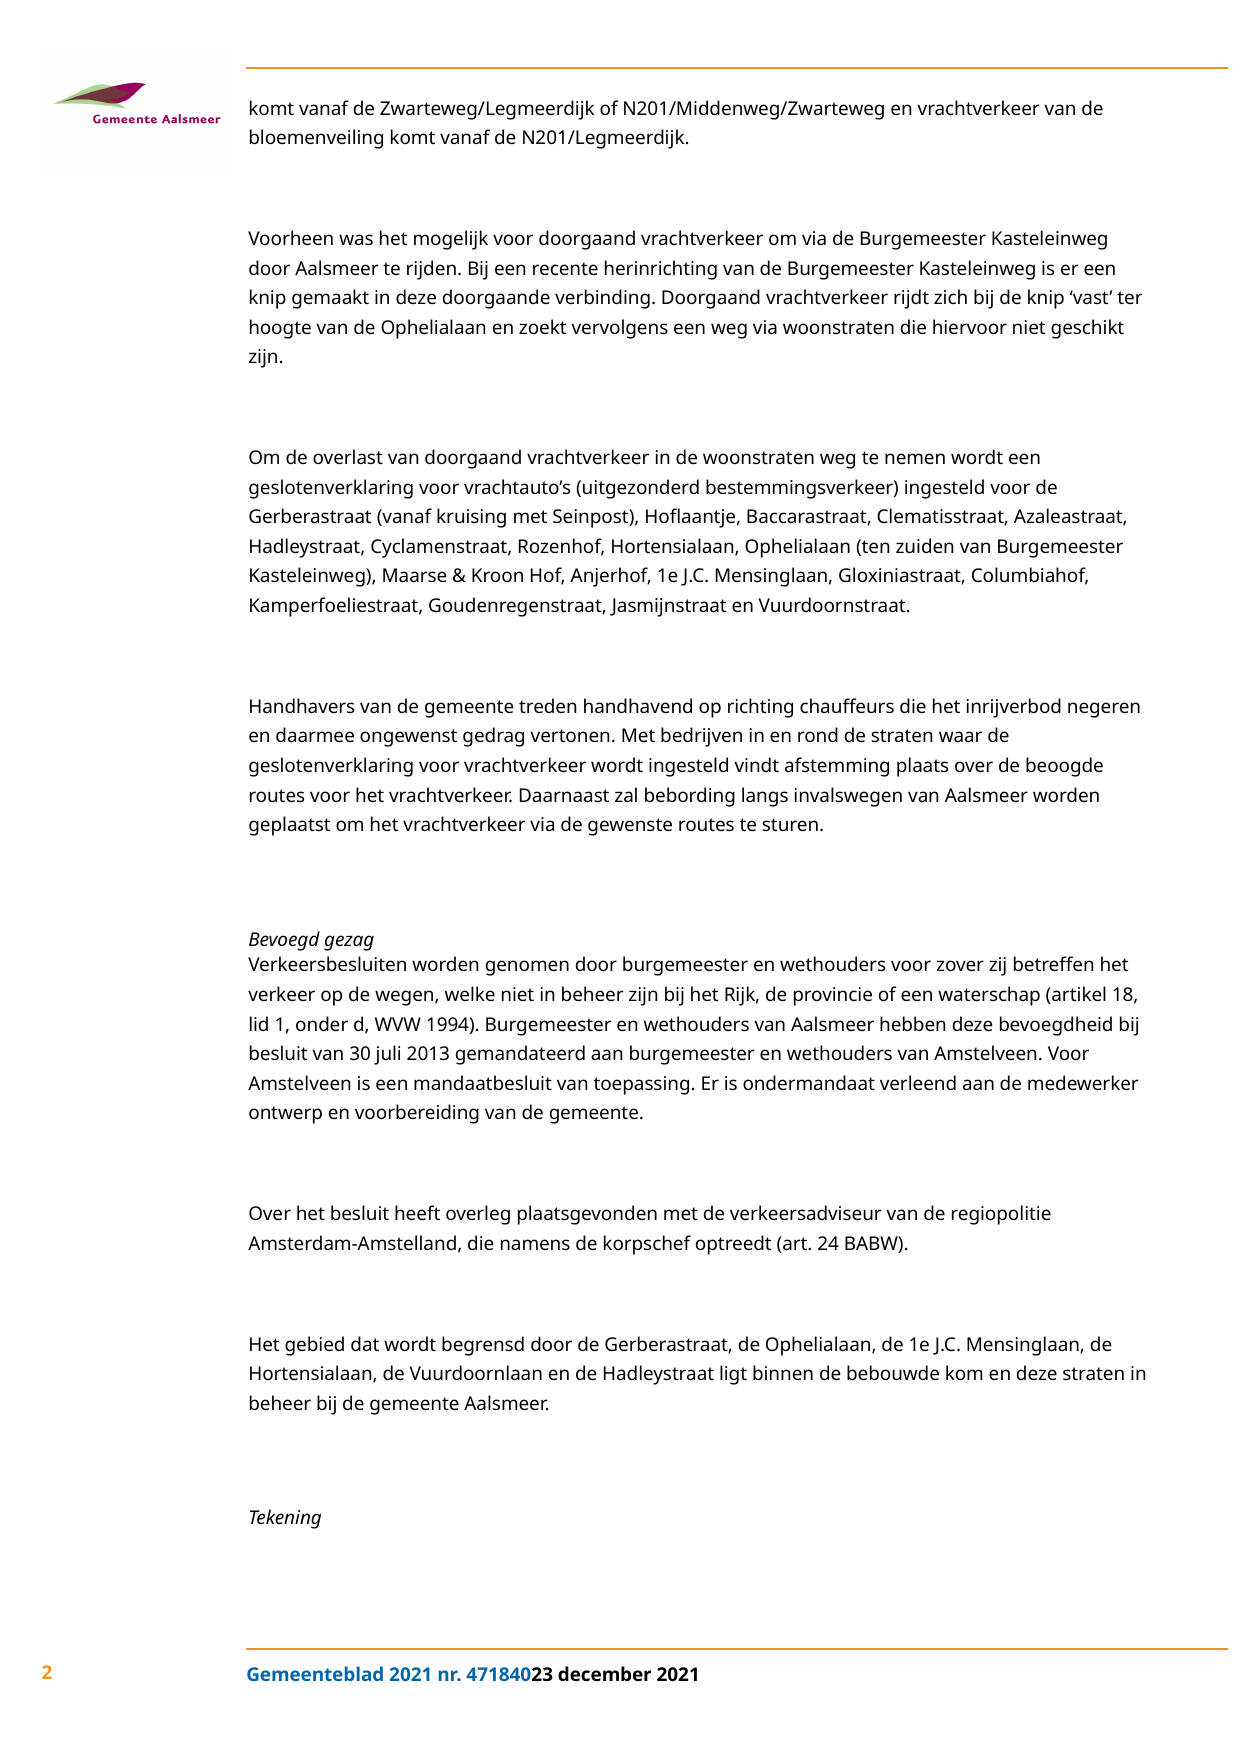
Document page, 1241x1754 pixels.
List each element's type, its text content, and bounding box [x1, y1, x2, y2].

picture [41, 47, 231, 172]
text Bevoegd gezag [248, 926, 1152, 952]
text Verkeersbesluiten worden genomen door burgemeester en wethouders voor zover zij betreffen het verkeer op de wegen, welke niet in beheer zijn bij het Rijk, de provincie of een waterschap (artikel 18, lid 1, onder d, WVW 1994). Burgemeester en wethouders van Aalsmeer hebben deze bevoegdheid bij besluit van 30 juli 2013 gemandateerd aan burgemeester en wethouders van Amstelveen. Voor Amstelveen is een mandaatbesluit van toepassing. Er is ondermandaat verleend aan de medewerker ontwerp en voorbereiding van de gemeente. [248, 952, 1152, 1125]
text Het gebied dat wordt begrensd door de Gerberastraat, de Ophelialaan, de 1e J.C. Mensinglaan, de Hortensialaan, de Vuurdoornlaan en de Hadleystraat ligt binnen de bebouwde kom en deze straten in beheer bij de gemeente Aalsmeer. [248, 1331, 1152, 1416]
text Tekening [248, 1504, 1152, 1530]
text Voorheen was het mogelijk voor doorgaand vrachtverkeer om via de Burgemeester Kasteleinweg door Aalsmeer te rijden. Bij een recente herinrichting van de Burgemeester Kasteleinweg is er een knip gemaakt in deze doorgaande verbinding. Doorgaand vrachtverkeer rijdt zich bij de knip ‘vast’ ter hoogte van de Ophelialaan en zoekt vervolgens een weg via woonstraten die hiervoor niet geschikt zijn. [248, 225, 1152, 369]
text Over het besluit heeft overleg plaatsgevonden met de verkeersadviseur van de regiopolitie Amsterdam-Amstelland, die namens de korpschef optreedt (art. 24 BABW). [248, 1200, 1152, 1256]
text komt vanaf de Zwarteweg/Legmeerdijk of N201/Middenweg/Zwarteweg en vrachtverkeer van de bloemenveiling komt vanaf de N201/Legmeerdijk. [248, 95, 1152, 150]
text Handhavers van de gemeente treden handhavend op richting chauffeurs die het inrijverbod negeren en daarmee ongewenst gedrag vertonen. Met bedrijven in en rond de straten waar de geslotenverklaring voor vrachtverkeer wordt ingesteld vindt afstemming plaats over de beoogde routes voor het vrachtverkeer. Daarnaast zal bebording langs invalswegen van Aalsmeer worden geplaatst om het vrachtverkeer via de gewenste routes te sturen. [248, 693, 1152, 837]
text Om de overlast van doorgaand vrachtverkeer in de woonstraten weg te nemen wordt een geslotenverklaring voor vrachtauto’s (uitgezonderd bestemmingsverkeer) ingesteld voor de Gerberastraat (vanaf kruising met Seinpost), Hoflaantje, Baccarastraat, Clematisstraat, Azaleastraat, Hadleystraat, Cyclamenstraat, Rozenhof, Hortensialaan, Ophelialaan (ten zuiden van Burgemeester Kasteleinweg), Maarse & Kroon Hof, Anjerhof, 1e J.C. Mensinglaan, Gloxiniastraat, Columbiahof, Kamperfoeliestraat, Goudenregenstraat, Jasmijnstraat en Vuurdoornstraat. [248, 444, 1152, 618]
